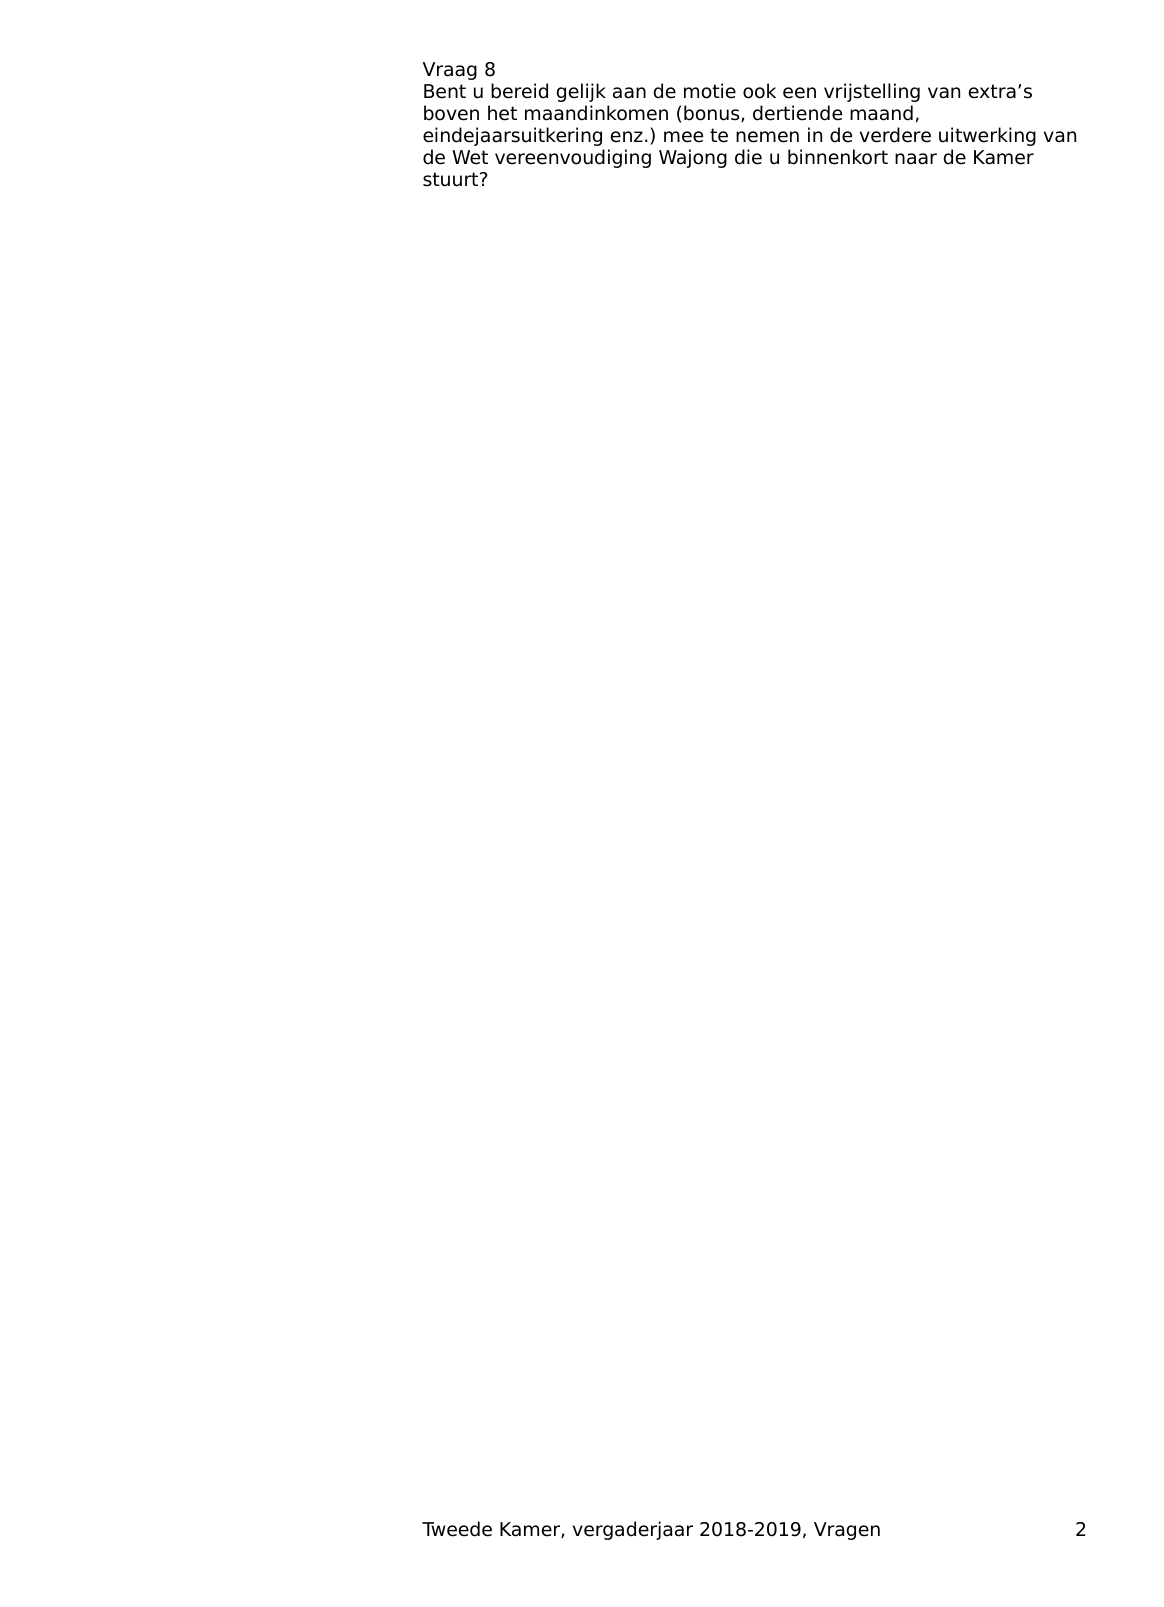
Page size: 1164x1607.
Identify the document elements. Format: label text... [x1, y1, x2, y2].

text Vraag 8 [422, 59, 1087, 81]
text Bent u bereid gelijk aan de motie ook een vrijstelling van extra’s boven het maandinkomen (bonus, dertiende maand, eindejaarsuitkering enz.) mee te nemen in de verdere uitwerking van de Wet vereenvoudiging Wajong die u binnenkort naar de Kamer stuurt? [422, 81, 1087, 191]
